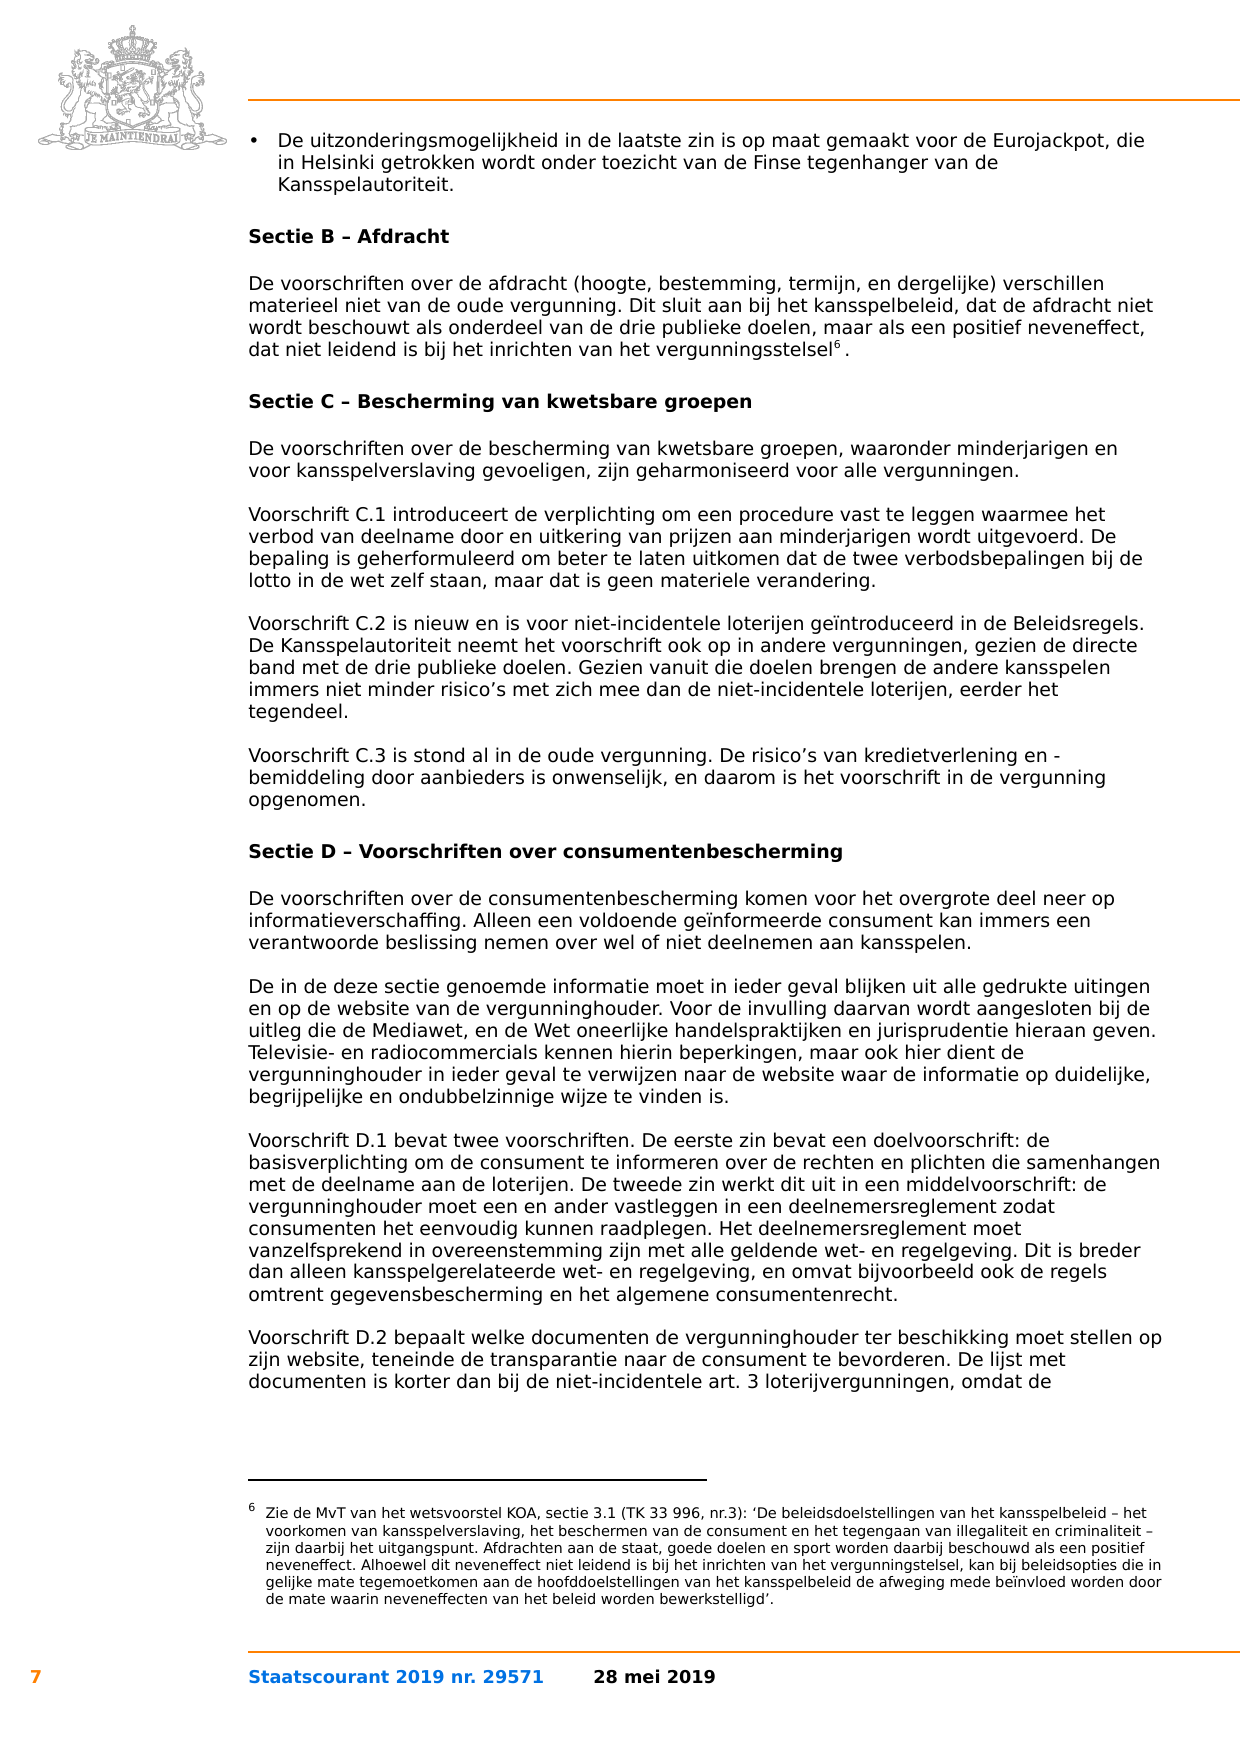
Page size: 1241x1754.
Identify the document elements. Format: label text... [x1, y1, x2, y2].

text Voorschrift D.2 bepaalt welke documenten de vergunninghouder ter beschikking moet stellen op zijn website, teneinde de transparantie naar de consument te bevorderen. De lijst met documenten is korter dan bij de niet-incidentele art. 3 loterijvergunningen, omdat de [248, 1327, 1163, 1393]
picture [38, 25, 227, 150]
text De voorschriften over de afdracht (hoogte, bestemming, termijn, en dergelijke) verschillen materieel niet van de oude vergunning. Dit sluit aan bij het kansspelbeleid, dat de afdracht niet wordt beschouwt als onderdeel van de drie publieke doelen, maar als een positief neveneffect, dat niet leidend is bij het inrichten van het vergunningsstelsel. [248, 273, 1163, 361]
text De voorschriften over de consumentenbescherming komen voor het overgrote deel neer op informatieverschaffing. Alleen een voldoende geïnformeerde consument kan immers een verantwoorde beslissing nemen over wel of niet deelnemen aan kansspelen. [248, 888, 1163, 954]
text Voorschrift D.1 bevat twee voorschriften. De eerste zin bevat een doelvoorschrift: de basisverplichting om de consument te informeren over de rechten en plichten die samenhangen met de deelname aan de loterijen. De tweede zin werkt dit uit in een middelvoorschrift: de vergunninghouder moet een en ander vastleggen in een deelnemersreglement zodat consumenten het eenvoudig kunnen raadplegen. Het deelnemersreglement moet vanzelfsprekend in overeenstemming zijn met alle geldende wet- en regelgeving. Dit is breder dan alleen kansspelgerelateerde wet- en regelgeving, en omvat bijvoorbeeld ook de regels omtrent gegevensbescherming en het algemene consumentenrecht. [248, 1129, 1163, 1305]
text De voorschriften over de bescherming van kwetsbare groepen, waaronder minderjarigen en voor kansspelverslaving gevoeligen, zijn geharmoniseerd voor alle vergunningen. [248, 438, 1163, 482]
subtitle Sectie C – Bescherming van kwetsbare groepen [248, 391, 1163, 413]
text • De uitzonderingsmogelijkheid in de laatste zin is op maat gemaakt voor de Eurojackpot, die in Helsinki getrokken wordt onder toezicht van de Finse tegenhanger van de Kansspelautoriteit. [248, 130, 1163, 196]
text Voorschrift C.1 introduceert de verplichting om een procedure vast te leggen waarmee het verbod van deelname door en uitkering van prijzen aan minderjarigen wordt uitgevoerd. De bepaling is geherformuleerd om beter te laten uitkomen dat de twee verbodsbepalingen bij de lotto in de wet zelf staan, maar dat is geen materiele verandering. [248, 503, 1163, 591]
subtitle Sectie D – Voorschriften over consumentenbescherming [248, 841, 1163, 863]
subtitle Sectie B – Afdracht [248, 226, 1163, 248]
text Zie de MvT van het wetsvoorstel KOA, sectie 3.1 (TK 33 996, nr.3): ‘De beleidsdoelstellingen van het kansspelbeleid – het voorkomen van kansspelverslaving, het beschermen van de consument en het tegengaan van illegaliteit en criminaliteit – zijn daarbij het uitgangspunt. Afdrachten aan de staat, goede doelen en sport worden daarbij beschouwd als een positief neveneffect. Alhoewel dit neveneffect niet leidend is bij het inrichten van het vergunningstelsel, kan bij beleidsopties die in gelijke mate tegemoetkomen aan de hoofddoelstellingen van het kansspelbeleid de afweging mede beïnvloed worden door de mate waarin neveneffecten van het beleid worden bewerkstelligd’. [248, 1501, 1163, 1608]
text Voorschrift C.3 is stond al in de oude vergunning. De risico’s van kredietverlening en -bemiddeling door aanbieders is onwenselijk, en daarom is het voorschrift in de vergunning opgenomen. [248, 745, 1163, 811]
text Voorschrift C.2 is nieuw en is voor niet-incidentele loterijen geïntroduceerd in de Beleidsregels. De Kansspelautoriteit neemt het voorschrift ook op in andere vergunningen, gezien de directe band met de drie publieke doelen. Gezien vanuit die doelen brengen de andere kansspelen immers niet minder risico’s met zich mee dan de niet-incidentele loterijen, eerder het tegendeel. [248, 613, 1163, 723]
text De in de deze sectie genoemde informatie moet in ieder geval blijken uit alle gedrukte uitingen en op de website van de vergunninghouder. Voor de invulling daarvan wordt aangesloten bij de uitleg die de Mediawet, en de Wet oneerlijke handelspraktijken en jurisprudentie hieraan geven. Televisie- en radiocommercials kennen hierin beperkingen, maar ook hier dient de vergunninghouder in ieder geval te verwijzen naar de website waar de informatie op duidelijke, begrijpelijke en ondubbelzinnige wijze te vinden is. [248, 976, 1163, 1108]
